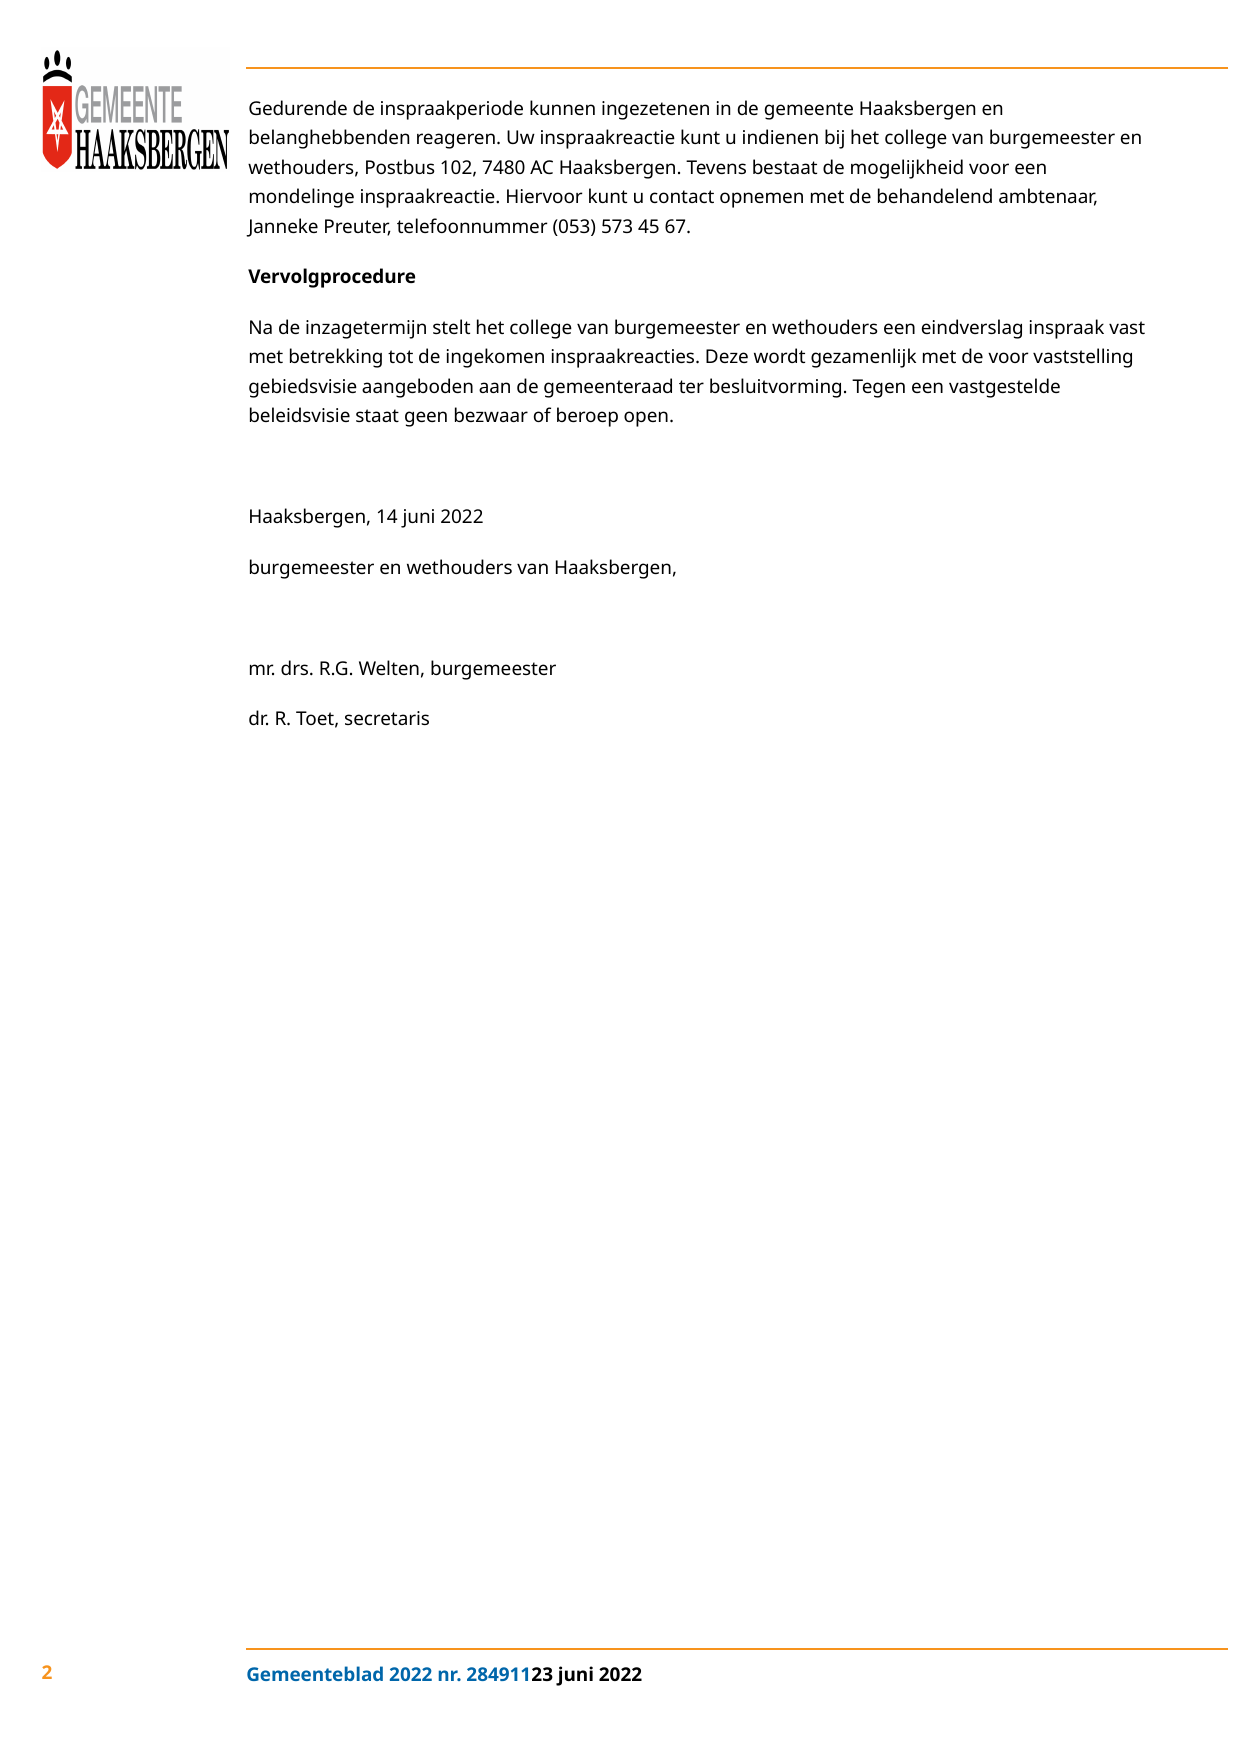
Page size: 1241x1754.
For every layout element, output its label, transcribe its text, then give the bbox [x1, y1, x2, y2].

picture [41, 47, 231, 172]
text burgemeester en wethouders van Haaksbergen, [248, 554, 1152, 580]
text Vervolgprocedure [248, 263, 1152, 289]
text dr. R. Toet, secretaris [248, 705, 1152, 731]
text Gedurende de inspraakperiode kunnen ingezetenen in de gemeente Haaksbergen en belanghebbenden reageren. Uw inspraakreactie kunt u indienen bij het college van burgemeester en wethouders, Postbus 102, 7480 AC Haaksbergen. Tevens bestaat de mogelijkheid voor een mondelinge inspraakreactie. Hiervoor kunt u contact opnemen met de behandelend ambtenaar, Janneke Preuter, telefoonnummer (053) 573 45 67. [248, 95, 1152, 239]
text Haaksbergen, 14 juni 2022 [248, 503, 1152, 529]
text Na de inzagetermijn stelt het college van burgemeester en wethouders een eindverslag inspraak vast met betrekking tot de ingekomen inspraakreacties. Deze wordt gezamenlijk met de voor vaststelling gebiedsvisie aangeboden aan de gemeenteraad ter besluitvorming. Tegen een vastgestelde beleidsvisie staat geen bezwaar of beroep open. [248, 314, 1152, 428]
text mr. drs. R.G. Welten, burgemeester [248, 655, 1152, 681]
